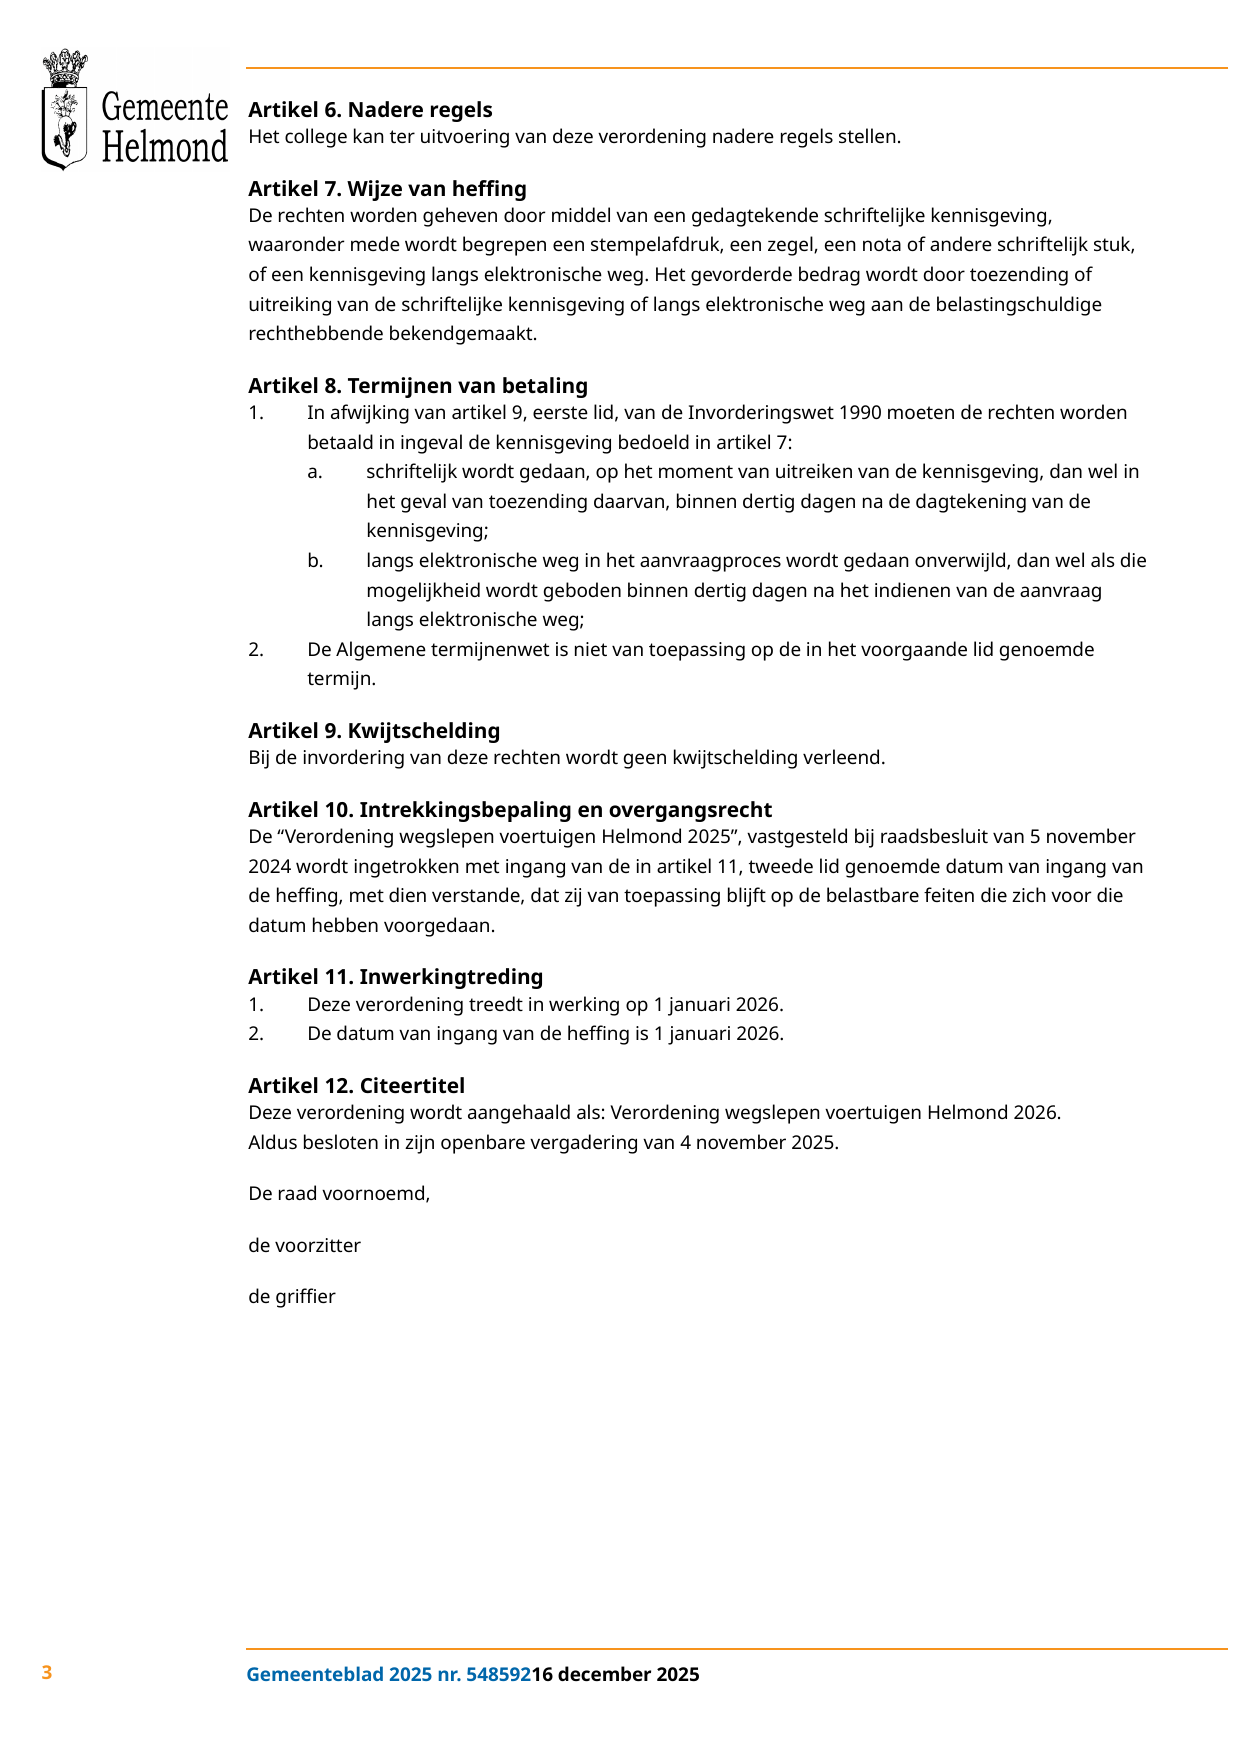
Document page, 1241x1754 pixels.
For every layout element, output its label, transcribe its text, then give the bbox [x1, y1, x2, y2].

list langs elektronische weg in het aanvraagproces wordt gedaan onverwijld, dan wel als die mogelijkheid wordt geboden binnen dertig dagen na het indienen van de aanvraag langs elektronische weg; [307, 547, 1152, 632]
text Aldus besloten in zijn openbare vergadering van 4 november 2025. [248, 1129, 1152, 1154]
text de voorzitter [248, 1232, 1152, 1257]
list schriftelijk wordt gedaan, op het moment van uitreiken van de kennisgeving, dan wel in het geval van toezending daarvan, binnen dertig dagen na de dagtekening van de kennisgeving; [307, 458, 1152, 543]
text De “Verordening wegslepen voertuigen Helmond 2025”, vastgesteld bij raadsbesluit van 5 november 2024 wordt ingetrokken met ingang van de in artikel 11, tweede lid genoemde datum van ingang van de heffing, met dien verstande, dat zij van toepassing blijft op de belastbare feiten die zich voor die datum hebben voorgedaan. [248, 823, 1152, 938]
text Artikel 12. Citeertitel [248, 1071, 1152, 1099]
list De datum van ingang van de heffing is 1 januari 2026. [248, 1020, 1152, 1046]
text Het college kan ter uitvoering van deze verordening nadere regels stellen. [248, 123, 1152, 149]
text Artikel 10. Intrekkingsbepaling en overgangsrecht [248, 795, 1152, 823]
list In afwijking van artikel 9, eerste lid, van de Invorderingswet 1990 moeten de rechten worden betaald in ingeval de kennisgeving bedoeld in artikel 7: [248, 399, 1152, 454]
text De raad voornoemd, [248, 1180, 1152, 1206]
text Bij de invordering van deze rechten wordt geen kwijtschelding verleend. [248, 744, 1152, 770]
text Artikel 9. Kwijtschelding [248, 716, 1152, 744]
text Artikel 6. Nadere regels [248, 95, 1152, 123]
text Artikel 11. Inwerkingtreding [248, 962, 1152, 991]
picture [41, 47, 231, 172]
text De rechten worden geheven door middel van een gedagtekende schriftelijke kennisgeving, waaronder mede wordt begrepen een stempelafdruk, een zegel, een nota of andere schriftelijk stuk, of een kennisgeving langs elektronische weg. Het gevorderde bedrag wordt door toezending of uitreiking van de schriftelijke kennisgeving of langs elektronische weg aan de belastingschuldige rechthebbende bekendgemaakt. [248, 202, 1152, 346]
text de griffier [248, 1283, 1152, 1309]
list Deze verordening treedt in werking op 1 januari 2026. [248, 991, 1152, 1017]
text Artikel 7. Wijze van heffing [248, 174, 1152, 202]
text Artikel 8. Termijnen van betaling [248, 371, 1152, 399]
text Deze verordening wordt aangehaald als: Verordening wegslepen voertuigen Helmond 2026. [248, 1099, 1152, 1125]
list De Algemene termijnenwet is niet van toepassing op de in het voorgaande lid genoemde termijn. [248, 636, 1152, 691]
